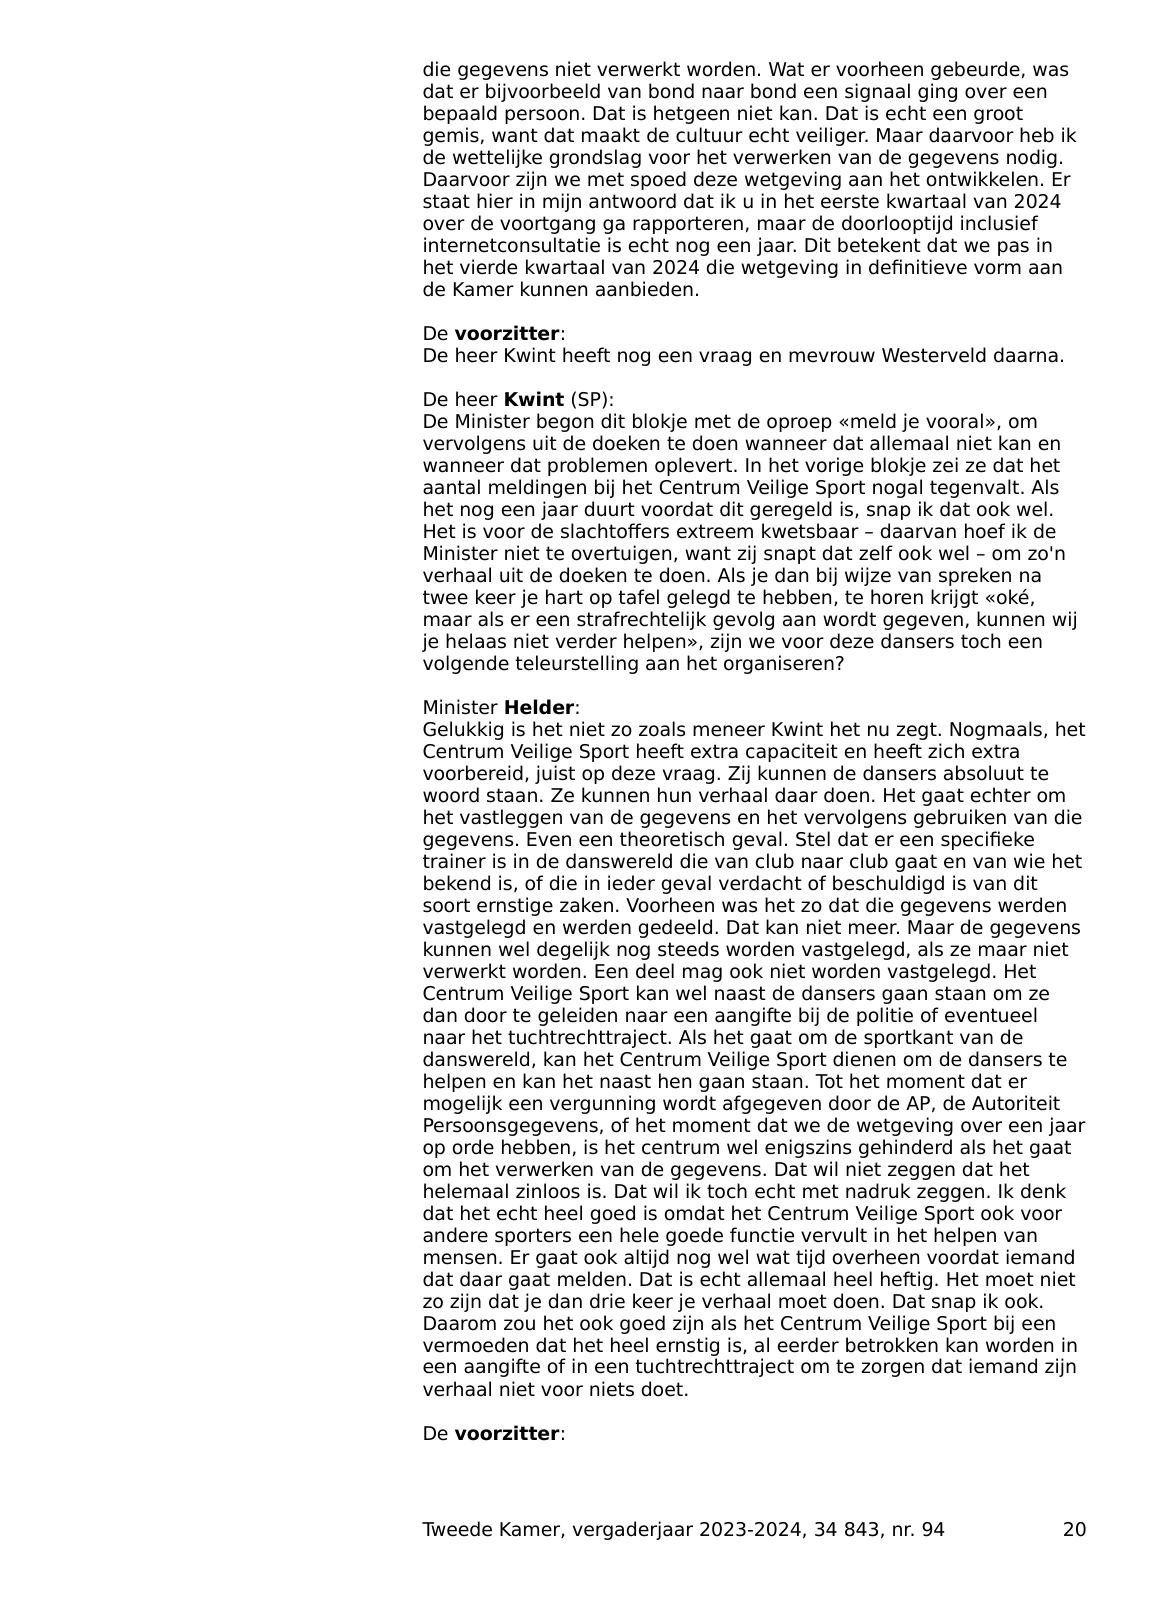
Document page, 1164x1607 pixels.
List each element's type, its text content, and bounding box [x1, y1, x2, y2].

text die gegevens niet verwerkt worden. Wat er voorheen gebeurde, was dat er bijvoorbeeld van bond naar bond een signaal ging over een bepaald persoon. Dat is hetgeen niet kan. Dat is echt een groot gemis, want dat maakt de cultuur echt veiliger. Maar daarvoor heb ik de wettelijke grondslag voor het verwerken van de gegevens nodig. Daarvoor zijn we met spoed deze wetgeving aan het ontwikkelen. Er staat hier in mijn antwoord dat ik u in het eerste kwartaal van 2024 over de voortgang ga rapporteren, maar de doorlooptijd inclusief internetconsultatie is echt nog een jaar. Dit betekent dat we pas in het vierde kwartaal van 2024 die wetgeving in definitieve vorm aan de Kamer kunnen aanbieden. [422, 59, 1087, 301]
text Gelukkig is het niet zo zoals meneer Kwint het nu zegt. Nogmaals, het Centrum Veilige Sport heeft extra capaciteit en heeft zich extra voorbereid, juist op deze vraag. Zij kunnen de dansers absoluut te woord staan. Ze kunnen hun verhaal daar doen. Het gaat echter om het vastleggen van de gegevens en het vervolgens gebruiken van die gegevens. Even een theoretisch geval. Stel dat er een specifieke trainer is in de danswereld die van club naar club gaat en van wie het bekend is, of die in ieder geval verdacht of beschuldigd is van dit soort ernstige zaken. Voorheen was het zo dat die gegevens werden vastgelegd en werden gedeeld. Dat kan niet meer. Maar de gegevens kunnen wel degelijk nog steeds worden vastgelegd, als ze maar niet verwerkt worden. Een deel mag ook niet worden vastgelegd. Het Centrum Veilige Sport kan wel naast de dansers gaan staan om ze dan door te geleiden naar een aangifte bij de politie of eventueel naar het tuchtrechttraject. Als het gaat om de sportkant van de danswereld, kan het Centrum Veilige Sport dienen om de dansers te helpen en kan het naast hen gaan staan. Tot het moment dat er mogelijk een vergunning wordt afgegeven door de AP, de Autoriteit Persoonsgegevens, of het moment dat we de wetgeving over een jaar op orde hebben, is het centrum wel enigszins gehinderd als het gaat om het verwerken van de gegevens. Dat wil niet zeggen dat het helemaal zinloos is. Dat wil ik toch echt met nadruk zeggen. Ik denk dat het echt heel goed is omdat het Centrum Veilige Sport ook voor andere sporters een hele goede functie vervult in het helpen van mensen. Er gaat ook altijd nog wel wat tijd overheen voordat iemand dat daar gaat melden. Dat is echt allemaal heel heftig. Het moet niet zo zijn dat je dan drie keer je verhaal moet doen. Dat snap ik ook. Daarom zou het ook goed zijn als het Centrum Veilige Sport bij een vermoeden dat het heel ernstig is, al eerder betrokken kan worden in een aangifte of in een tuchtrechttraject om te zorgen dat iemand zijn verhaal niet voor niets doet. [422, 719, 1087, 1400]
text De voorzitter: [422, 1423, 1087, 1444]
text De voorzitter: [422, 323, 1087, 345]
text De heer Kwint heeft nog een vraag en mevrouw Westerveld daarna. [422, 345, 1087, 367]
text De heer Kwint (SP): [422, 389, 1087, 411]
text Minister Helder: [422, 697, 1087, 719]
text De Minister begon dit blokje met de oproep «meld je vooral», om vervolgens uit de doeken te doen wanneer dat allemaal niet kan en wanneer dat problemen oplevert. In het vorige blokje zei ze dat het aantal meldingen bij het Centrum Veilige Sport nogal tegenvalt. Als het nog een jaar duurt voordat dit geregeld is, snap ik dat ook wel. Het is voor de slachtoffers extreem kwetsbaar – daarvan hoef ik de Minister niet te overtuigen, want zij snapt dat zelf ook wel – om zo'n verhaal uit de doeken te doen. Als je dan bij wijze van spreken na twee keer je hart op tafel gelegd te hebben, te horen krijgt «oké, maar als er een strafrechtelijk gevolg aan wordt gegeven, kunnen wij je helaas niet verder helpen», zijn we voor deze dansers toch een volgende teleurstelling aan het organiseren? [422, 411, 1087, 675]
